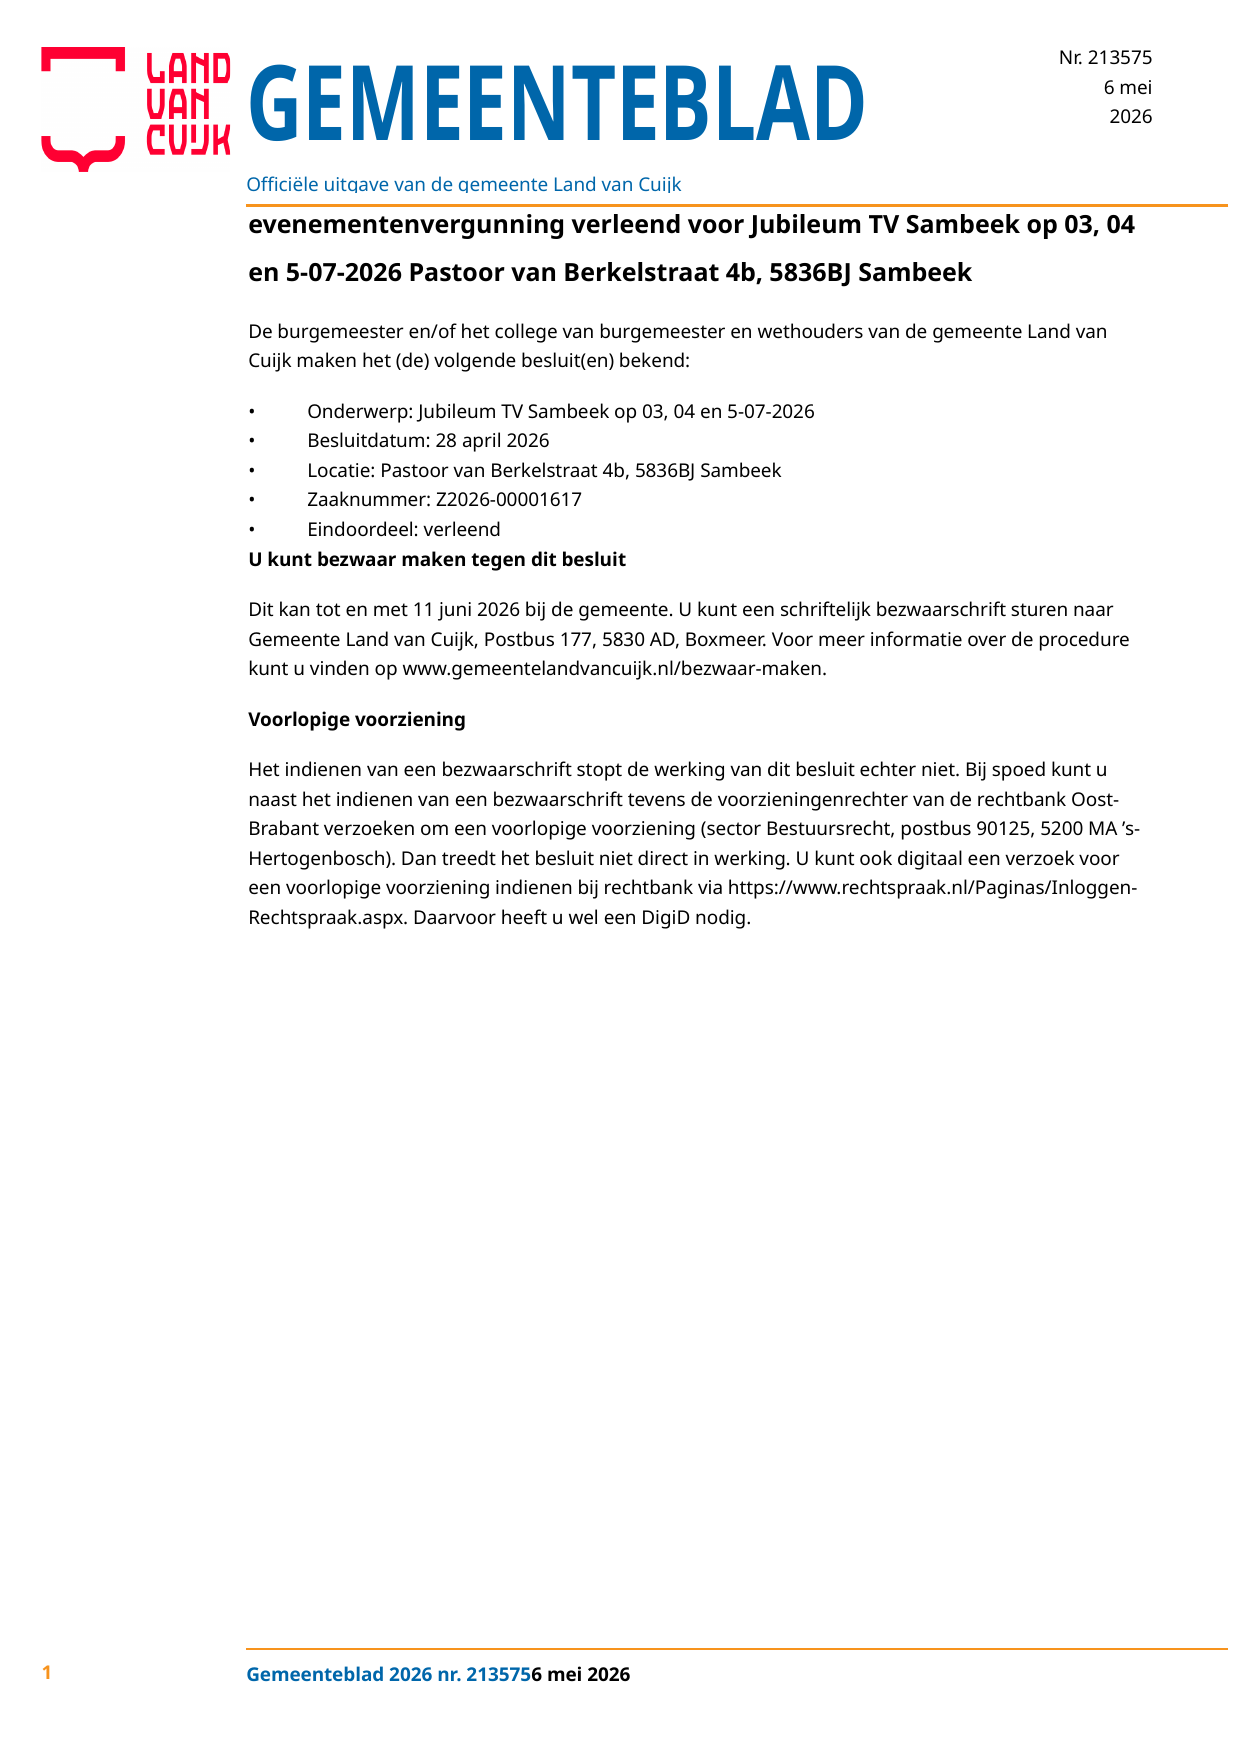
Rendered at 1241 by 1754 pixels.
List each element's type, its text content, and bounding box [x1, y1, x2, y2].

text U kunt bezwaar maken tegen dit besluit [248, 546, 1152, 572]
list Locatie: Pastoor van Berkelstraat 4b, 5836BJ Sambeek [248, 457, 1152, 483]
list Besluitdatum: 28 april 2026 [248, 427, 1152, 453]
text Het indienen van een bezwaarschrift stopt de werking van dit besluit echter niet. Bij spoed kunt u naast het indienen van een bezwaarschrift tevens de voorzieningenrechter van de rechtbank Oost-Brabant verzoeken om een voorlopige voorziening (sector Bestuursrecht, postbus 90125, 5200 MA ’s-Hertogenbosch). Dan treedt het besluit niet direct in werking. U kunt ook digitaal een verzoek voor een voorlopige voorziening indienen bij rechtbank via https://www.rechtspraak.nl/Paginas/Inloggen-Rechtspraak.aspx. Daarvoor heeft u wel een DigiD nodig. [248, 756, 1152, 930]
list Zaaknummer: Z2026-00001617 [248, 487, 1152, 512]
picture [41, 47, 231, 172]
text De burgemeester en/of het college van burgemeester en wethouders van de gemeente Land van Cuijk maken het (de) volgende besluit(en) bekend: [248, 318, 1152, 373]
list Onderwerp: Jubileum TV Sambeek op 03, 04 en 5-07-2026 [248, 398, 1152, 424]
text Dit kan tot en met 11 juni 2026 bij de gemeente. U kunt een schriftelijk bezwaarschrift sturen naar Gemeente Land van Cuijk, Postbus 177, 5830 AD, Boxmeer. Voor meer informatie over de procedure kunt u vinden op www.gemeentelandvancuijk.nl/bezwaar-maken. [248, 596, 1152, 681]
text Voorlopige voorziening [248, 706, 1152, 732]
list Eindoordeel: verleend [248, 516, 1152, 542]
text evenementenvergunning verleend voor Jubileum TV Sambeek op 03, 04 en 5-07-2026 Pastoor van Berkelstraat 4b, 5836BJ Sambeek [248, 207, 1152, 288]
